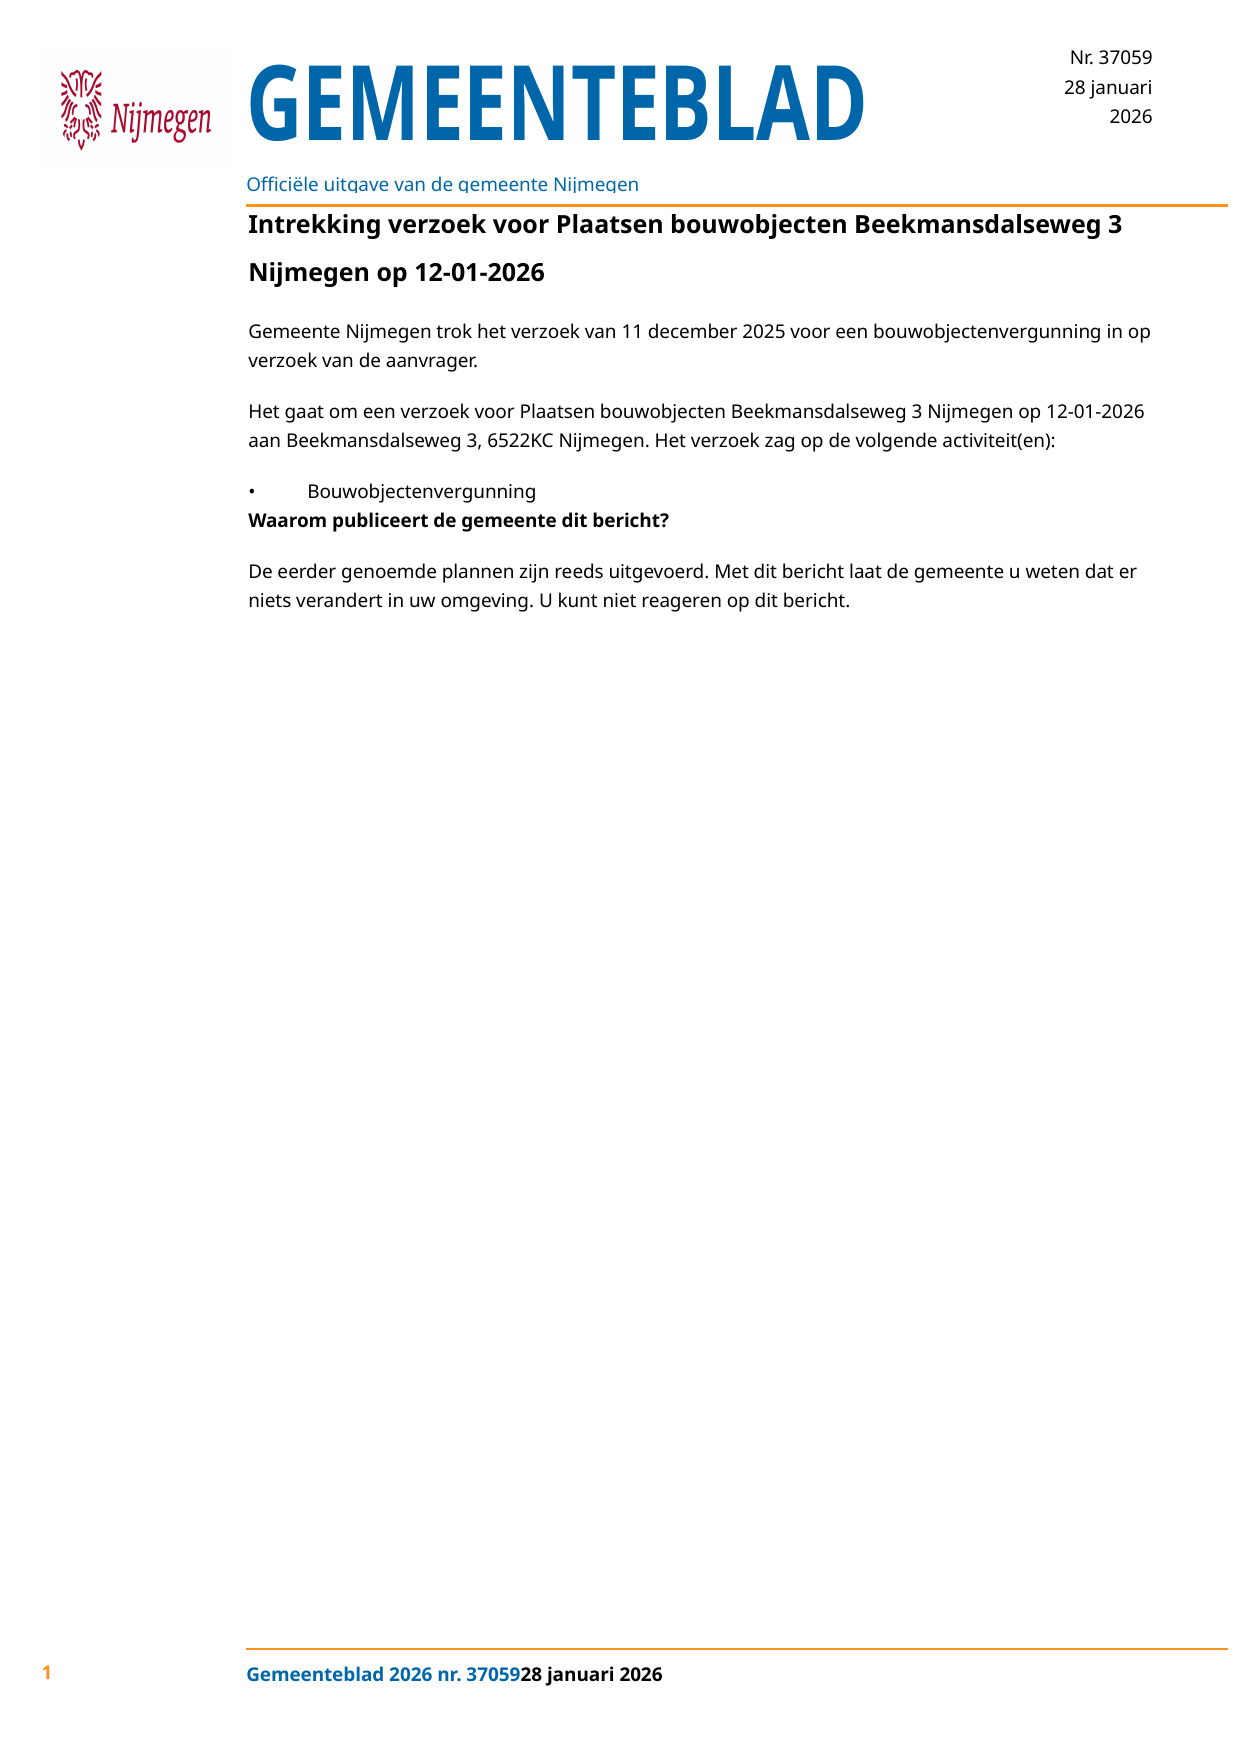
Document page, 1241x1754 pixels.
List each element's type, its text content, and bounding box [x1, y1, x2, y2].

text De eerder genoemde plannen zijn reeds uitgevoerd. Met dit bericht laat de gemeente u weten dat er niets verandert in uw omgeving. U kunt niet reageren op dit bericht. [248, 558, 1152, 613]
text Het gaat om een verzoek voor Plaatsen bouwobjecten Beekmansdalseweg 3 Nijmegen op 12-01-2026 aan Beekmansdalseweg 3, 6522KC Nijmegen. Het verzoek zag op de volgende activiteit(en): [248, 398, 1152, 453]
text Waarom publiceert de gemeente dit bericht? [248, 507, 1152, 533]
list Bouwobjectenvergunning [248, 478, 1152, 504]
text Gemeente Nijmegen trok het verzoek van 11 december 2025 voor een bouwobjectenvergunning in op verzoek van de aanvrager. [248, 318, 1152, 373]
picture [41, 47, 231, 172]
text Intrekking verzoek voor Plaatsen bouwobjecten Beekmansdalseweg 3 Nijmegen op 12-01-2026 [248, 207, 1152, 288]
